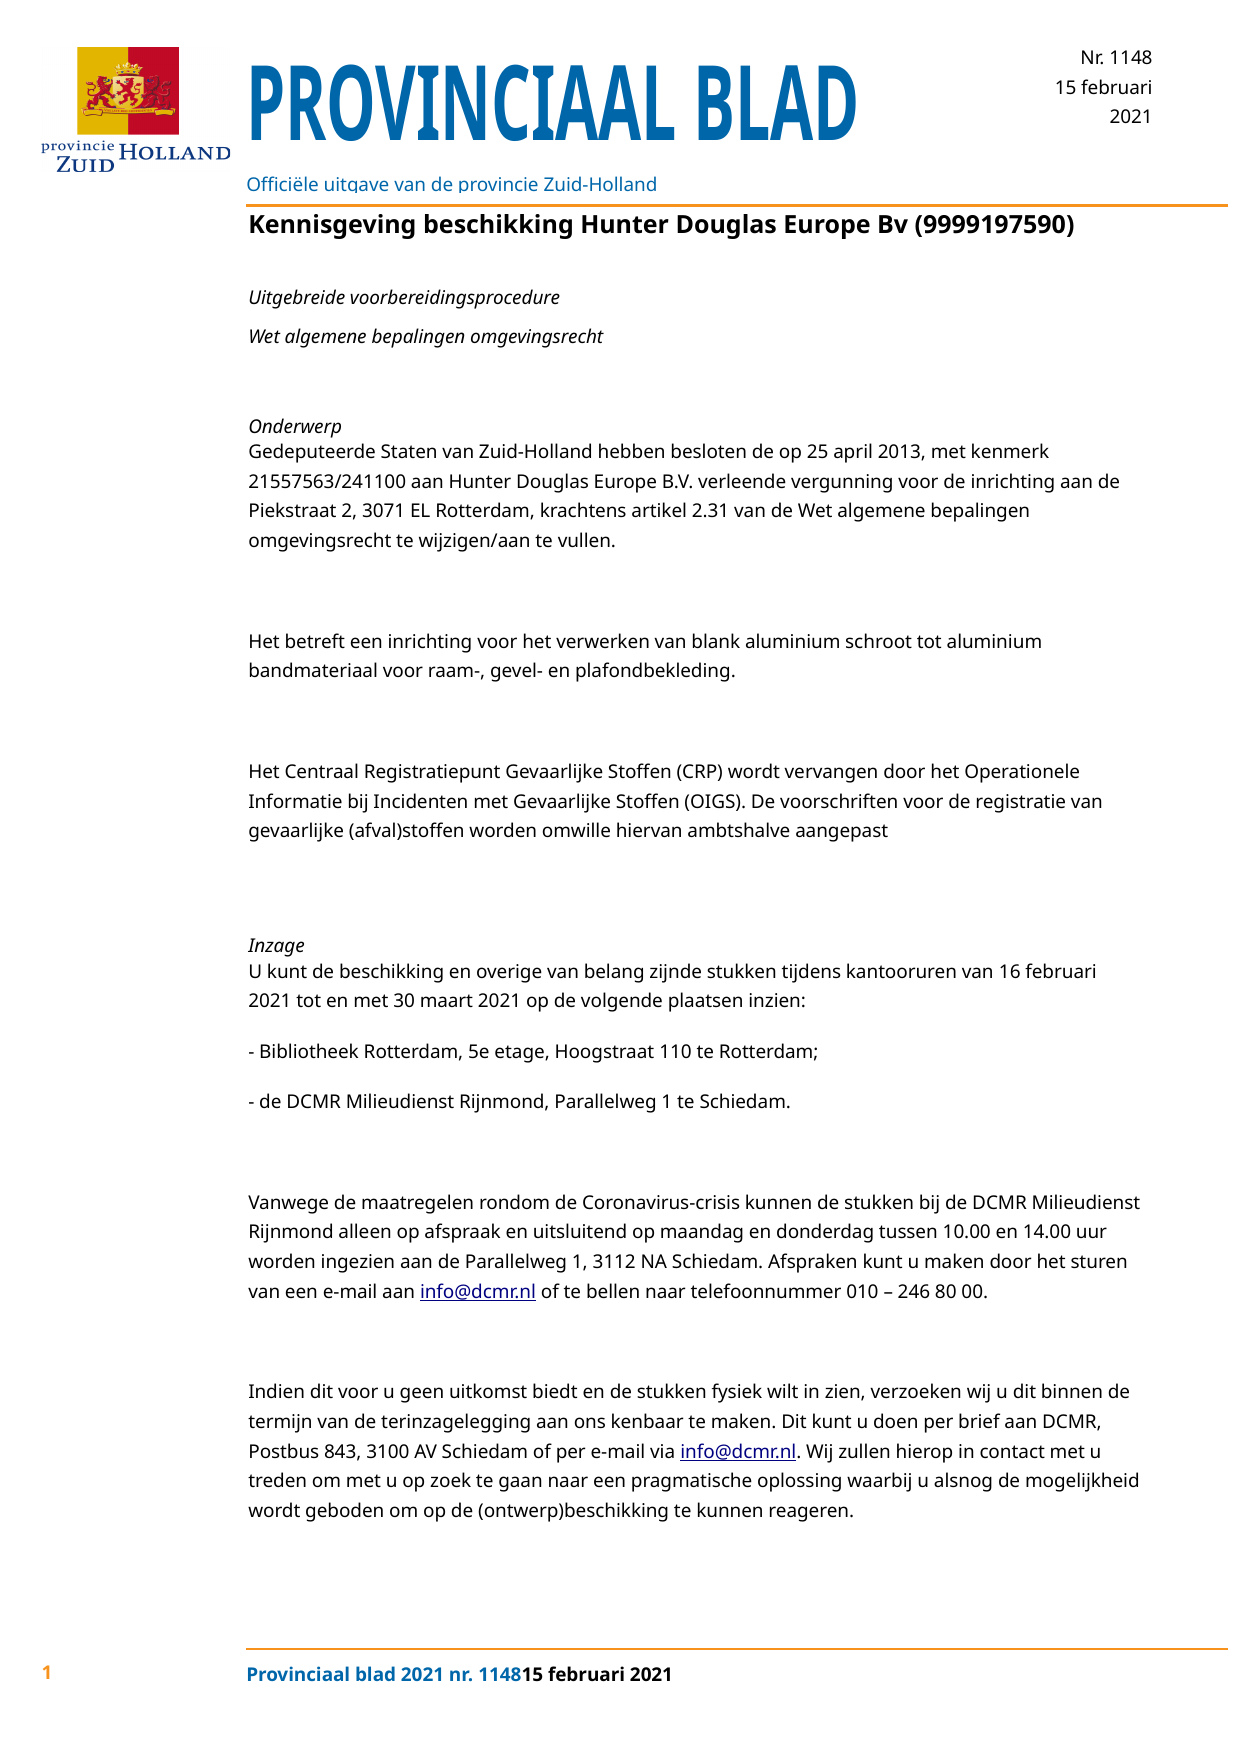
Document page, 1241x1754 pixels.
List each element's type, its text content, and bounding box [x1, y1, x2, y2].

text Het Centraal Registratiepunt Gevaarlijke Stoffen (CRP) wordt vervangen door het Operationele Informatie bij Incidenten met Gevaarlijke Stoffen (OIGS). De voorschriften voor de registratie van gevaarlijke (afval)stoffen worden omwille hiervan ambtshalve aangepast [248, 758, 1152, 843]
text Inzage [248, 932, 1152, 958]
text Onderwerp [248, 413, 1152, 438]
text Kennisgeving beschikking Hunter Douglas Europe Bv (9999197590) [248, 207, 1152, 241]
text - Bibliotheek Rotterdam, 5e etage, Hoogstraat 110 te Rotterdam; [248, 1038, 1152, 1063]
text Vanwege de maatregelen rondom de Coronavirus-crisis kunnen de stukken bij de DCMR Milieudienst Rijnmond alleen op afspraak en uitsluitend op maandag en donderdag tussen 10.00 en 14.00 uur worden ingezien aan de Parallelweg 1, 3112 NA Schiedam. Afspraken kunt u maken door het sturen van een e-mail aan info@dcmr.nl of te bellen naar telefoonnummer 010 – 246 80 00. [248, 1189, 1152, 1303]
text Uitgebreide voorbereidingsprocedure [248, 284, 1152, 309]
text Gedeputeerde Staten van Zuid-Holland hebben besloten de op 25 april 2013, met kenmerk 21557563/241100 aan Hunter Douglas Europe B.V. verleende vergunning voor de inrichting aan de Piekstraat 2, 3071 EL Rotterdam, krachtens artikel 2.31 van de Wet algemene bepalingen omgevingsrecht te wijzigen/aan te vullen. [248, 438, 1152, 553]
text Indien dit voor u geen uitkomst biedt en de stukken fysiek wilt in zien, verzoeken wij u dit binnen de termijn van de terinzagelegging aan ons kenbaar te maken. Dit kunt u doen per brief aan DCMR, Postbus 843, 3100 AV Schiedam of per e-mail via info@dcmr.nl. Wij zullen hierop in contact met u treden om met u op zoek te gaan naar een pragmatische oplossing waarbij u alsnog de mogelijkheid wordt geboden om op de (ontwerp)beschikking te kunnen reageren. [248, 1379, 1152, 1523]
text U kunt de beschikking en overige van belang zijnde stukken tijdens kantooruren van 16 februari 2021 tot en met 30 maart 2021 op de volgende plaatsen inzien: [248, 958, 1152, 1013]
text - de DCMR Milieudienst Rijnmond, Parallelweg 1 te Schiedam. [248, 1088, 1152, 1114]
picture [41, 47, 231, 172]
text Wet algemene bepalingen omgevingsrecht [248, 323, 1152, 349]
text Het betreft een inrichting voor het verwerken van blank aluminium schroot tot aluminium bandmateriaal voor raam-, gevel- en plafondbekleding. [248, 628, 1152, 683]
